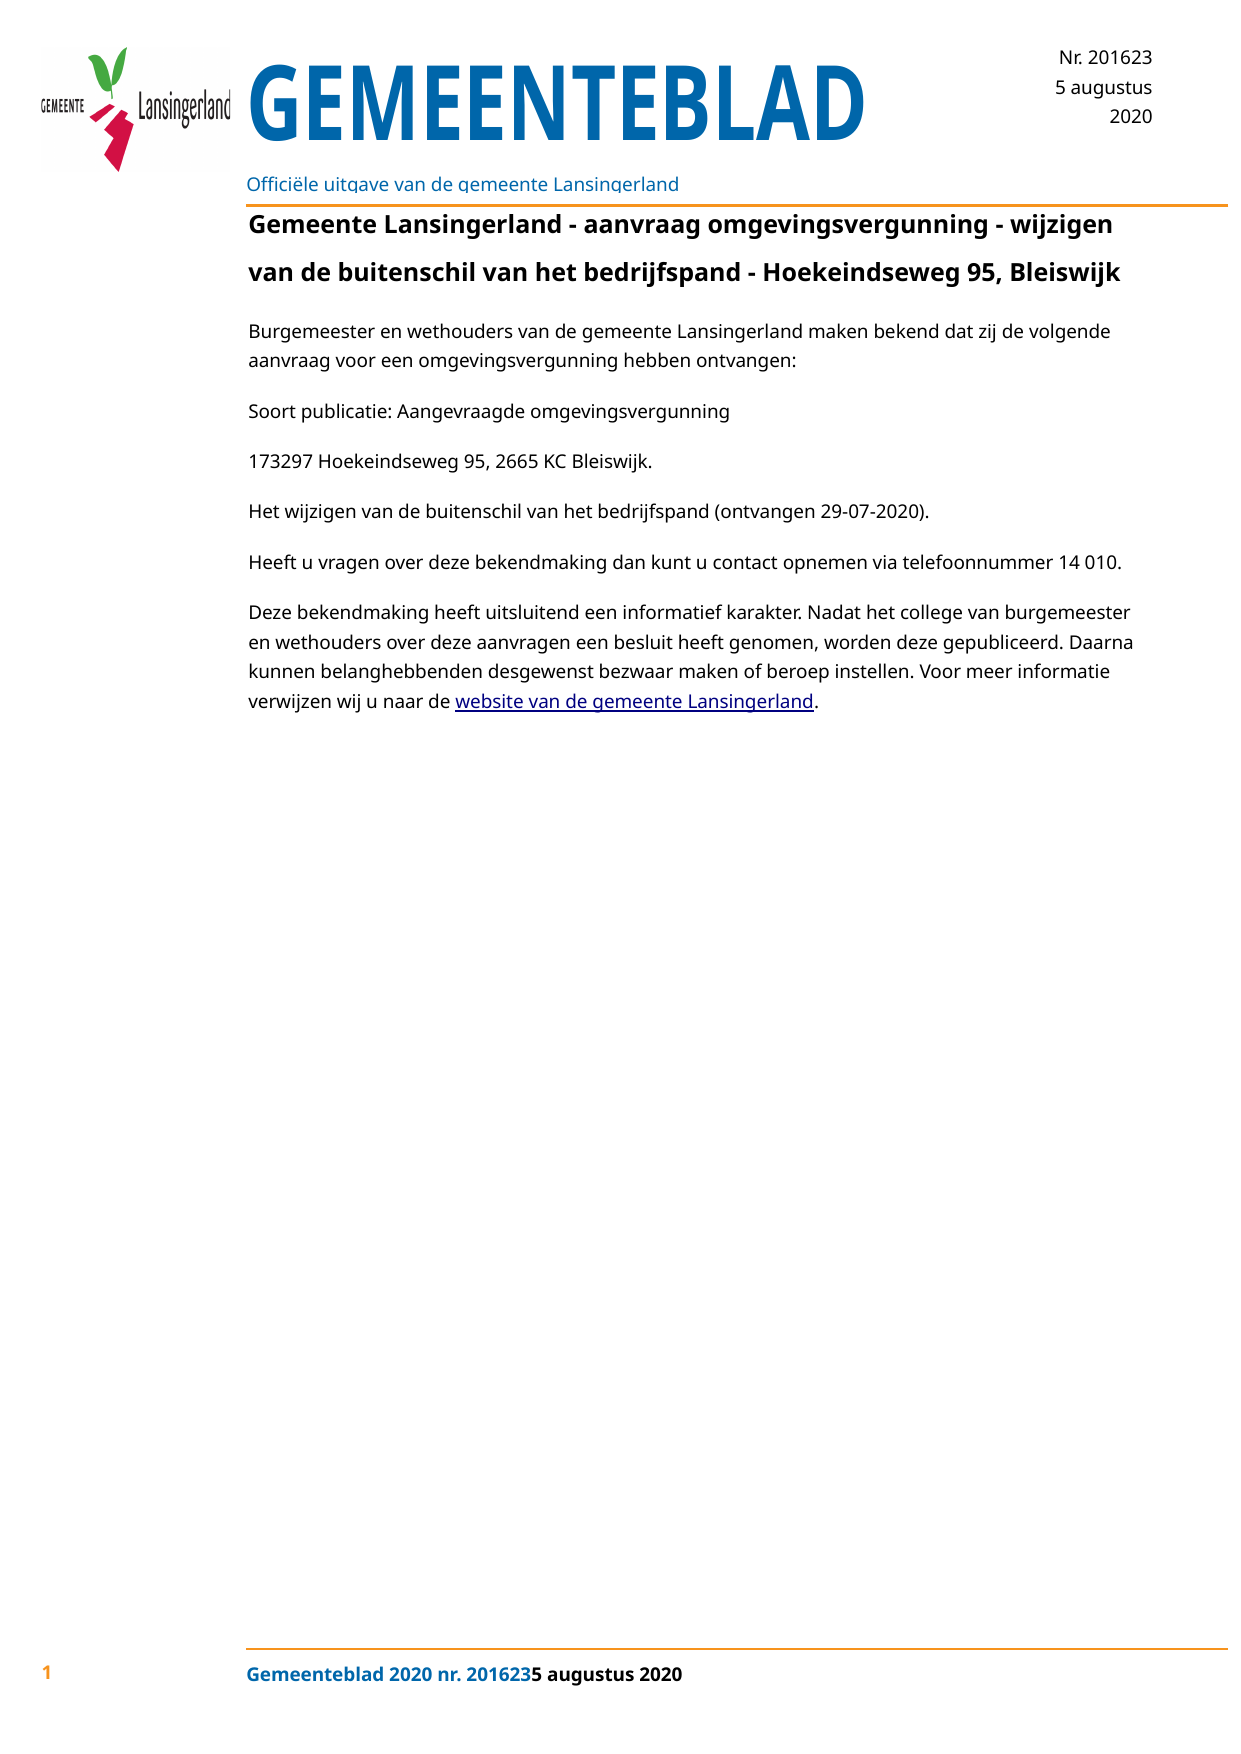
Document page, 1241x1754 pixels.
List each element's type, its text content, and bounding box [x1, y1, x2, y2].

text Burgemeester en wethouders van de gemeente Lansingerland maken bekend dat zij de volgende aanvraag voor een omgevingsvergunning hebben ontvangen: [248, 318, 1152, 373]
text Heeft u vragen over deze bekendmaking dan kunt u contact opnemen via telefoonnummer 14 010. [248, 549, 1152, 575]
text Het wijzigen van de buitenschil van het bedrijfspand (ontvangen 29-07-2020). [248, 499, 1152, 524]
text 173297 Hoekeindseweg 95, 2665 KC Bleiswijk. [248, 448, 1152, 474]
picture [41, 47, 231, 172]
text Deze bekendmaking heeft uitsluitend een informatief karakter. Nadat het college van burgemeester en wethouders over deze aanvragen een besluit heeft genomen, worden deze gepubliceerd. Daarna kunnen belanghebbenden desgewenst bezwaar maken of beroep instellen. Voor meer informatie verwijzen wij u naar de website van de gemeente Lansingerland. [248, 599, 1152, 714]
text Soort publicatie: Aangevraagde omgevingsvergunning [248, 398, 1152, 424]
text Gemeente Lansingerland - aanvraag omgevingsvergunning - wijzigen van de buitenschil van het bedrijfspand - Hoekeindseweg 95, Bleiswijk [248, 207, 1152, 288]
